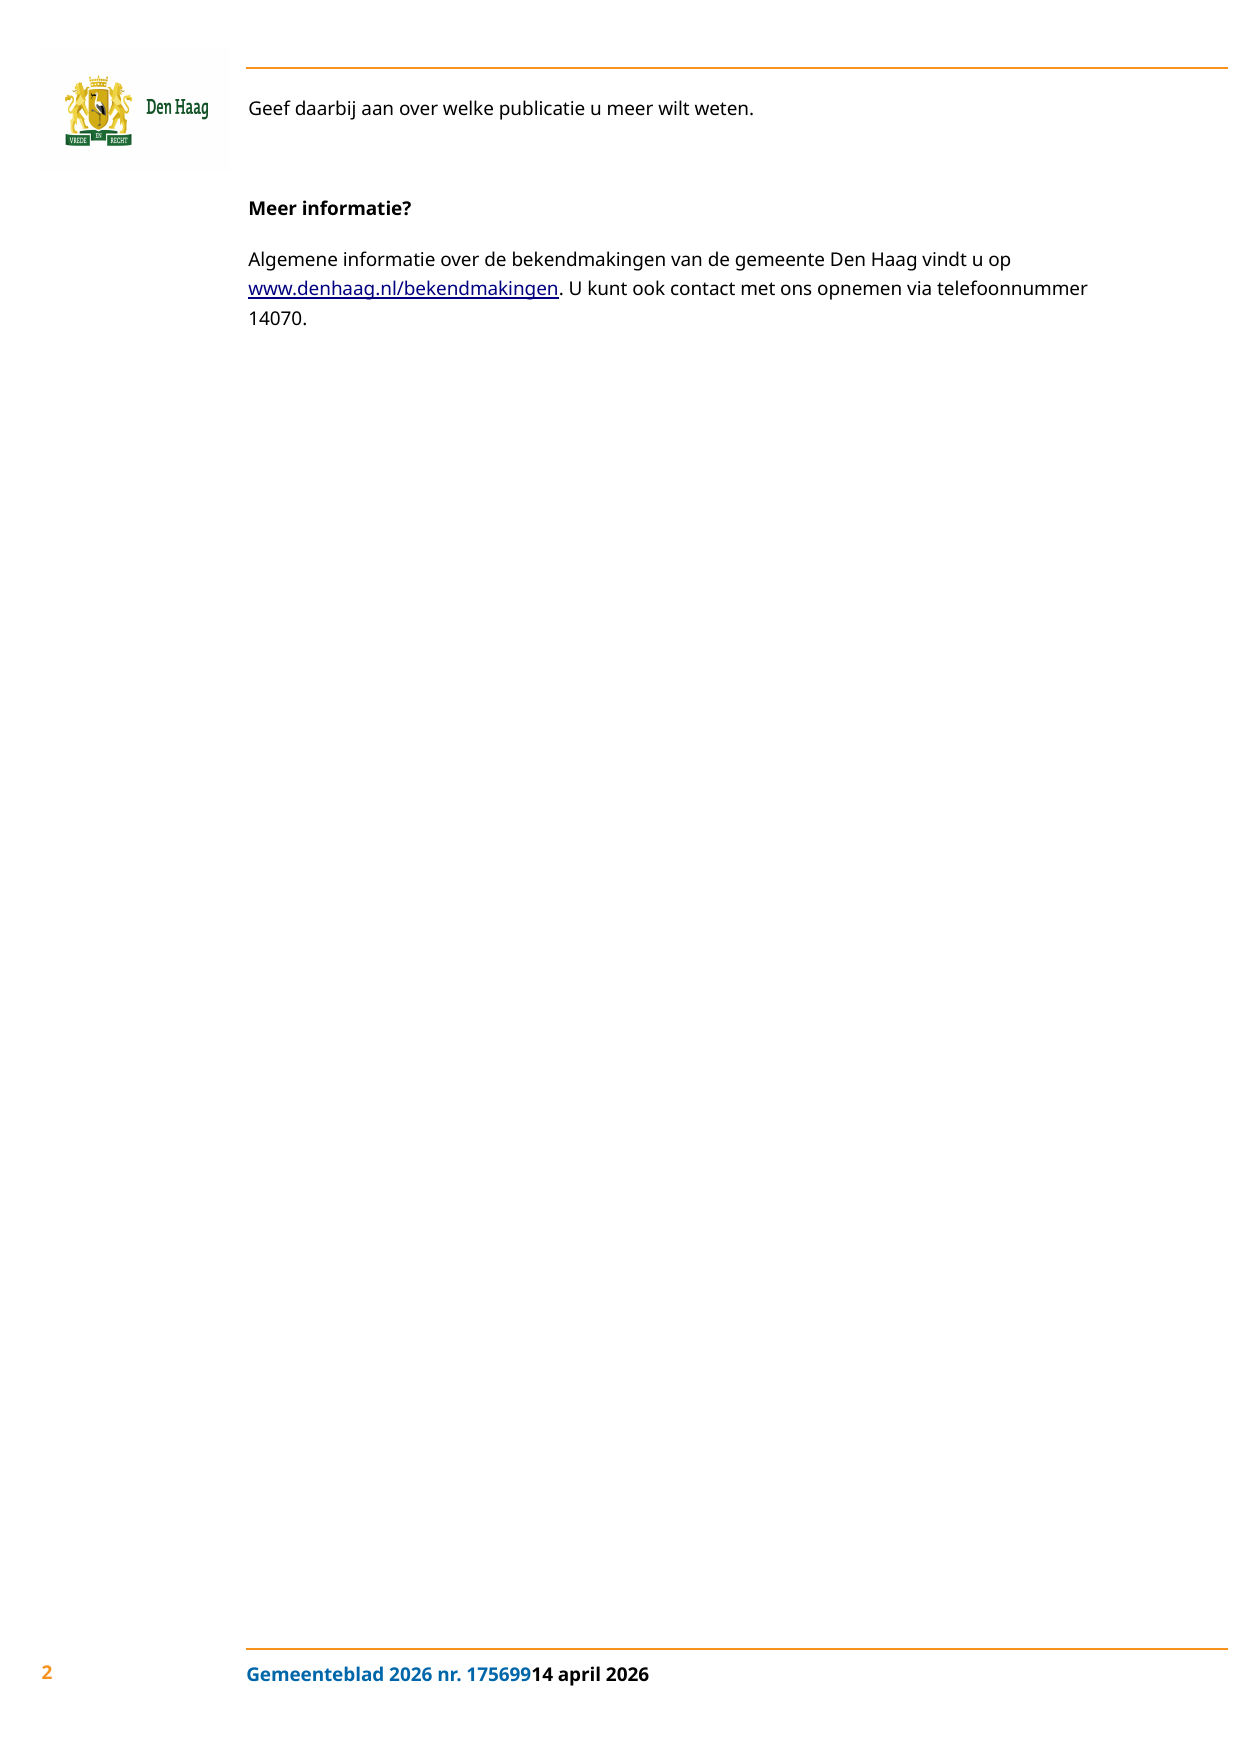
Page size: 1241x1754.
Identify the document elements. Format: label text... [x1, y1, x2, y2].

text Geef daarbij aan over welke publicatie u meer wilt weten. [248, 95, 1152, 121]
text Algemene informatie over de bekendmakingen van de gemeente Den Haag vindt u op www.denhaag.nl/bekendmakingen. U kunt ook contact met ons opnemen via telefoonnummer 14070. [248, 246, 1152, 331]
picture [41, 47, 231, 172]
text Meer informatie? [248, 196, 1152, 221]
